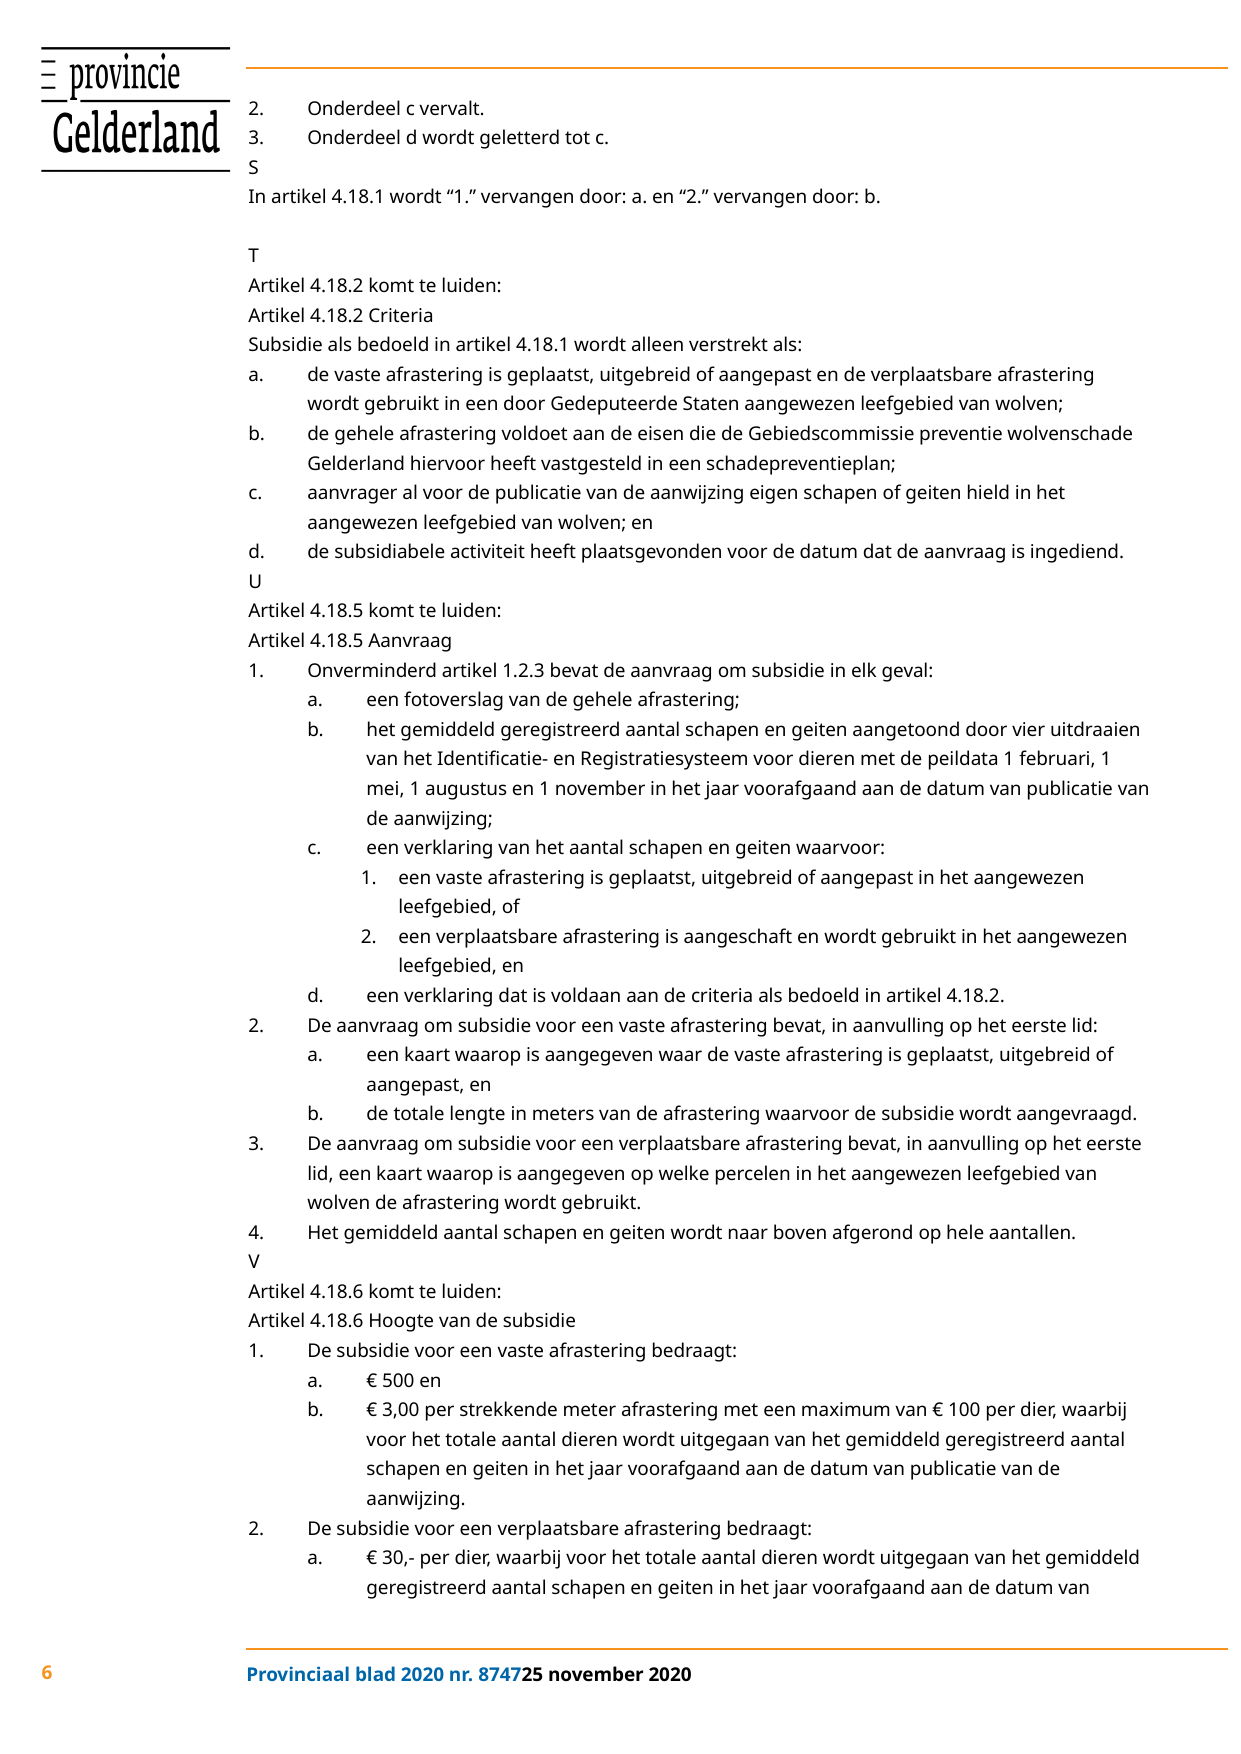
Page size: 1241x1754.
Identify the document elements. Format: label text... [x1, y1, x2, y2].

list de totale lengte in meters van de afrastering waarvoor de subsidie wordt aangevraagd. [307, 1101, 1152, 1126]
list een fotoverslag van de gehele afrastering; [307, 686, 1152, 712]
list de gehele afrastering voldoet aan de eisen die de Gebiedscommissie preventie wolvenschade Gelderland hiervoor heeft vastgesteld in een schadepreventieplan; [248, 420, 1152, 476]
list De aanvraag om subsidie voor een vaste afrastering bevat, in aanvulling op het eerste lid: [248, 1012, 1152, 1038]
list een vaste afrastering is geplaatst, uitgebreid of aangepast in het aangewezen leefgebied, of [361, 864, 1152, 919]
list Onverminderd artikel 1.2.3 bevat de aanvraag om subsidie in elk geval: [248, 657, 1152, 683]
text Artikel 4.18.6 komt te luiden: [248, 1278, 1152, 1304]
text S [248, 154, 1152, 180]
list Onderdeel d wordt geletterd tot c. [248, 124, 1152, 150]
list De subsidie voor een verplaatsbare afrastering bedraagt: [248, 1515, 1152, 1541]
list een verklaring van het aantal schapen en geiten waarvoor: [307, 834, 1152, 860]
list het gemiddeld geregistreerd aantal schapen en geiten aangetoond door vier uitdraaien van het Identificatie- en Registratiesysteem voor dieren met de peildata 1 februari, 1 mei, 1 augustus en 1 november in het jaar voorafgaand aan de datum van publicatie van de aanwijzing; [307, 716, 1152, 831]
list een verklaring dat is voldaan aan de criteria als bedoeld in artikel 4.18.2. [307, 982, 1152, 1008]
text Artikel 4.18.2 komt te luiden: [248, 272, 1152, 298]
text Subsidie als bedoeld in artikel 4.18.1 wordt alleen verstrekt als: [248, 331, 1152, 357]
list Onderdeel c vervalt. [248, 95, 1152, 121]
list aanvrager al voor de publicatie van de aanwijzing eigen schapen of geiten hield in het aangewezen leefgebied van wolven; en [248, 479, 1152, 535]
text Artikel 4.18.5 Aanvraag [248, 627, 1152, 653]
picture [41, 47, 231, 172]
list de vaste afrastering is geplaatst, uitgebreid of aangepast en de verplaatsbare afrastering wordt gebruikt in een door Gedeputeerde Staten aangewezen leefgebied van wolven; [248, 361, 1152, 416]
text Artikel 4.18.6 Hoogte van de subsidie [248, 1308, 1152, 1333]
list de subsidiabele activiteit heeft plaatsgevonden voor de datum dat de aanvraag is ingediend. [248, 538, 1152, 564]
list € 30,- per dier, waarbij voor het totale aantal dieren wordt uitgegaan van het gemiddeld geregistreerd aantal schapen en geiten in het jaar voorafgaand aan de datum van [307, 1544, 1152, 1600]
list een verplaatsbare afrastering is aangeschaft en wordt gebruikt in het aangewezen leefgebied, en [361, 923, 1152, 978]
list € 3,00 per strekkende meter afrastering met een maximum van € 100 per dier, waarbij voor het totale aantal dieren wordt uitgegaan van het gemiddeld geregistreerd aantal schapen en geiten in het jaar voorafgaand aan de datum van publicatie van de aanwijzing. [307, 1396, 1152, 1511]
text Artikel 4.18.2 Criteria [248, 302, 1152, 328]
text V [248, 1248, 1152, 1274]
text In artikel 4.18.1 wordt “1.” vervangen door: a. en “2.” vervangen door: b. [248, 183, 1152, 209]
text U [248, 568, 1152, 594]
list De aanvraag om subsidie voor een verplaatsbare afrastering bevat, in aanvulling op het eerste lid, een kaart waarop is aangegeven op welke percelen in het aangewezen leefgebied van wolven de afrastering wordt gebruikt. [248, 1130, 1152, 1215]
list Het gemiddeld aantal schapen en geiten wordt naar boven afgerond op hele aantallen. [248, 1219, 1152, 1245]
list De subsidie voor een vaste afrastering bedraagt: [248, 1337, 1152, 1363]
list een kaart waarop is aangegeven waar de vaste afrastering is geplaatst, uitgebreid of aangepast, en [307, 1041, 1152, 1097]
text T [248, 243, 1152, 268]
list € 500 en [307, 1367, 1152, 1393]
text Artikel 4.18.5 komt te luiden: [248, 598, 1152, 623]
